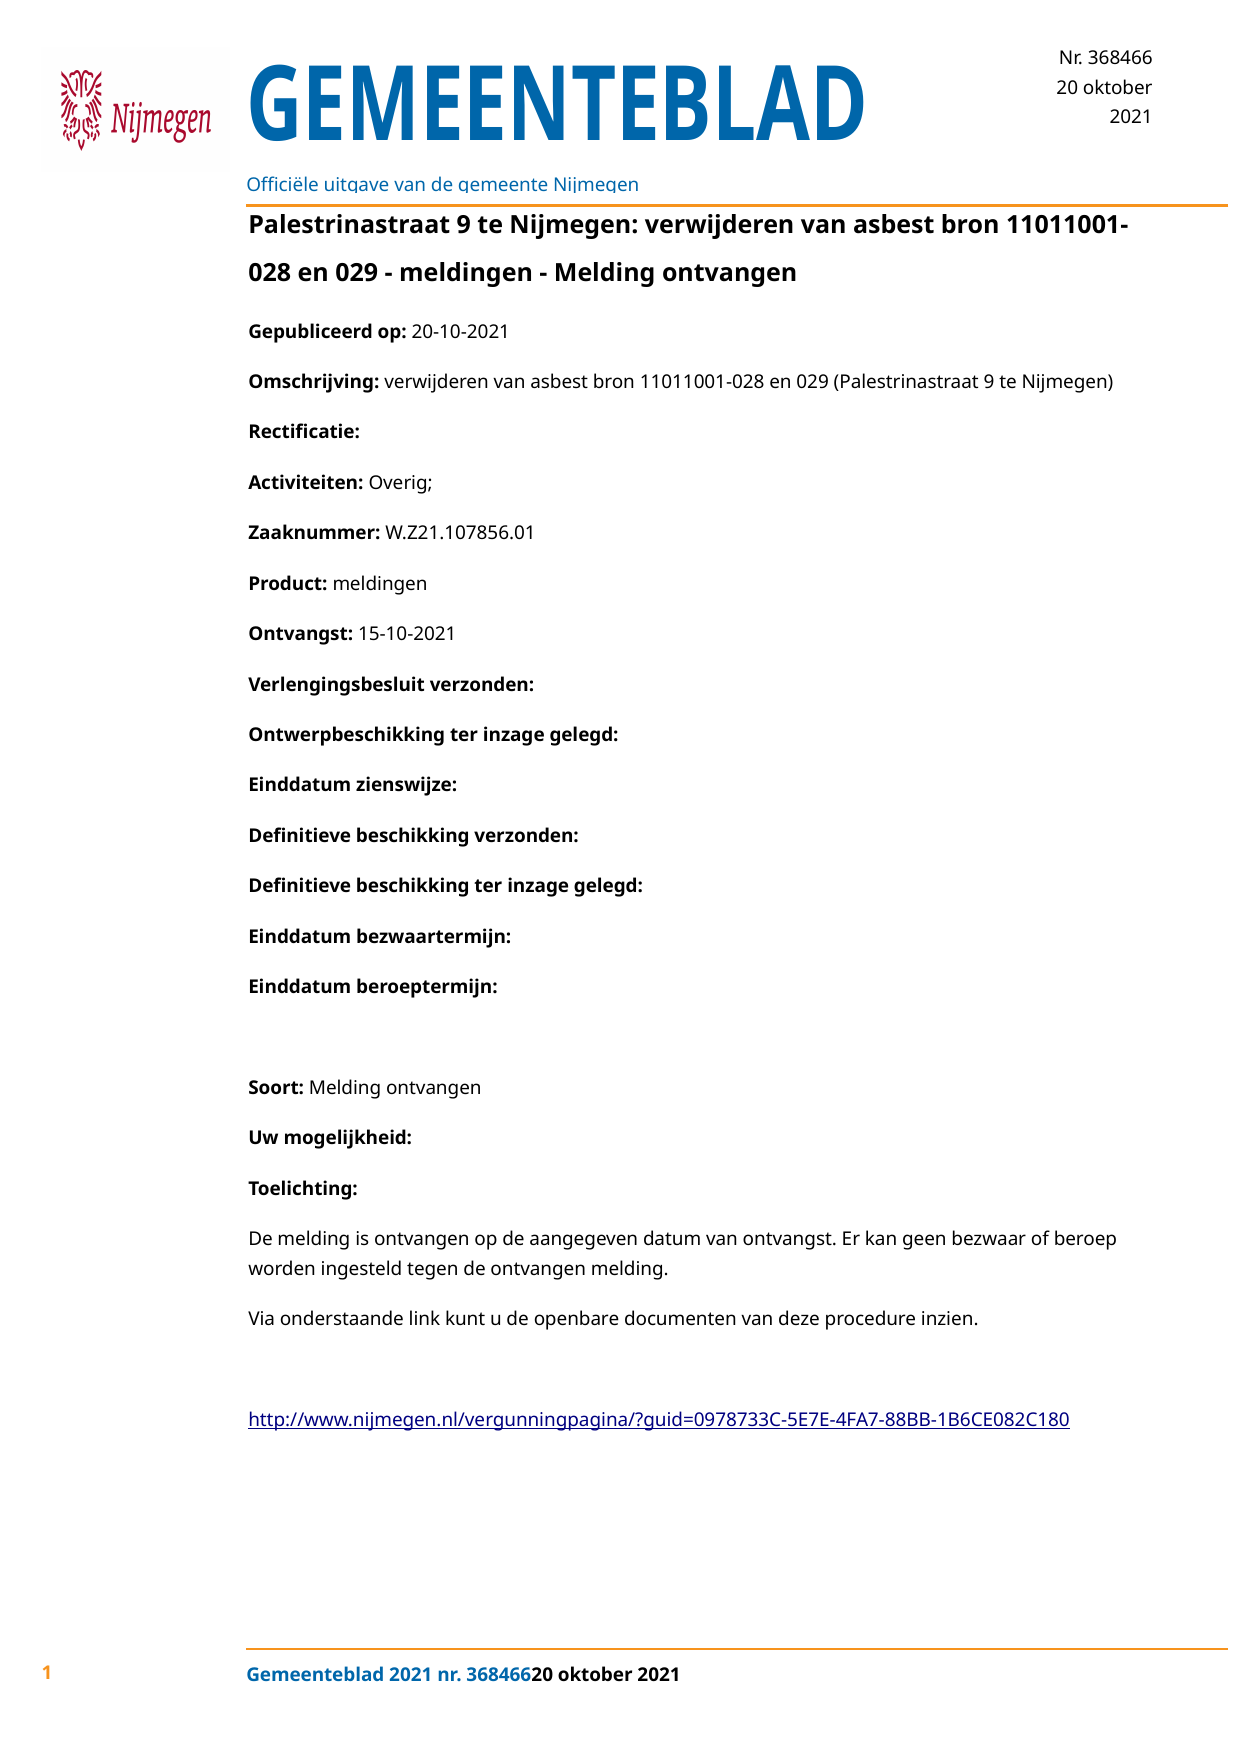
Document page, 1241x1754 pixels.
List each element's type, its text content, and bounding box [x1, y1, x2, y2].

text Omschrijving: verwijderen van asbest bron 11011001-028 en 029 (Palestrinastraat 9 te Nijmegen) [248, 368, 1152, 394]
text Toelichting: [248, 1175, 1152, 1201]
text http://www.nijmegen.nl/vergunningpagina/?guid=0978733C-5E7E-4FA7-88BB-1B6CE082C180 [248, 1406, 1152, 1432]
text Product: meldingen [248, 570, 1152, 596]
text Einddatum zienswijze: [248, 772, 1152, 797]
text Verlengingsbesluit verzonden: [248, 671, 1152, 697]
text Definitieve beschikking verzonden: [248, 822, 1152, 848]
text Einddatum bezwaartermijn: [248, 923, 1152, 949]
text Ontvangst: 15-10-2021 [248, 620, 1152, 646]
text Palestrinastraat 9 te Nijmegen: verwijderen van asbest bron 11011001-028 en 029 - meldingen - Melding ontvangen [248, 207, 1152, 288]
text Soort: Melding ontvangen [248, 1074, 1152, 1100]
picture [41, 47, 231, 172]
text De melding is ontvangen op de aangegeven datum van ontvangst. Er kan geen bezwaar of beroep worden ingesteld tegen de ontvangen melding. [248, 1225, 1152, 1281]
text Rectificatie: [248, 419, 1152, 444]
text Einddatum beroeptermijn: [248, 973, 1152, 999]
text Via onderstaande link kunt u de openbare documenten van deze procedure inzien. [248, 1305, 1152, 1331]
text Ontwerpbeschikking ter inzage gelegd: [248, 721, 1152, 747]
text Uw mogelijkheid: [248, 1124, 1152, 1150]
text Definitieve beschikking ter inzage gelegd: [248, 872, 1152, 898]
text Gepubliceerd op: 20-10-2021 [248, 318, 1152, 344]
text Zaaknummer: W.Z21.107856.01 [248, 519, 1152, 545]
text Activiteiten: Overig; [248, 469, 1152, 495]
